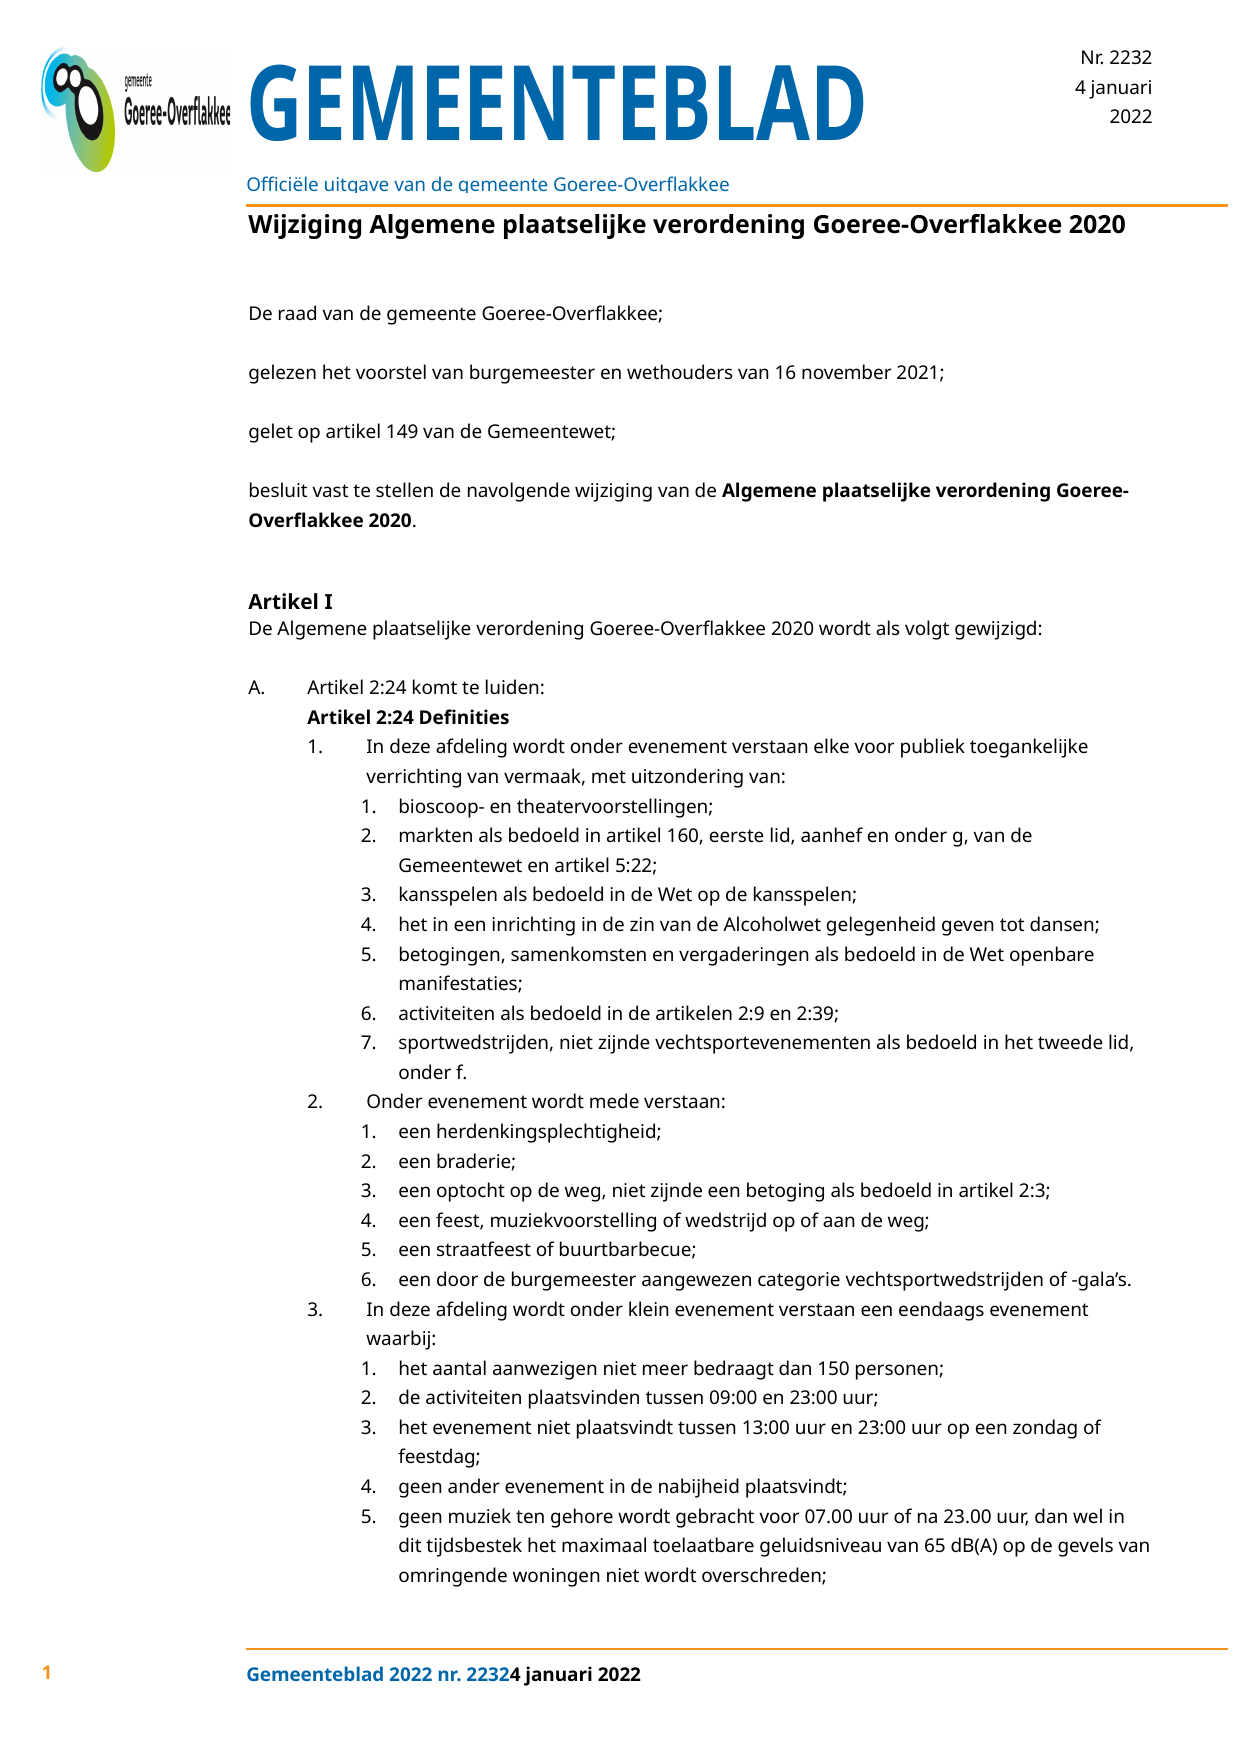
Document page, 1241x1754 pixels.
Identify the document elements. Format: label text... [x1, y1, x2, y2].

list het aantal aanwezigen niet meer bedraagt dan 150 personen; [361, 1355, 1152, 1381]
list een braderie; [361, 1148, 1152, 1174]
text Wijziging Algemene plaatselijke verordening Goeree-Overflakkee 2020 [248, 207, 1152, 241]
picture [41, 47, 231, 172]
text Artikel I [248, 587, 1152, 615]
list sportwedstrijden, niet zijnde vechtsportevenementen als bedoeld in het tweede lid, onder f. [361, 1029, 1152, 1085]
text De Algemene plaatselijke verordening Goeree-Overflakkee 2020 wordt als volgt gewijzigd: [248, 615, 1152, 641]
list een herdenkingsplechtigheid; [361, 1118, 1152, 1144]
text besluit vast te stellen de navolgende wijziging van de Algemene plaatselijke verordening Goeree-Overflakkee 2020. [248, 477, 1152, 533]
list een optocht op de weg, niet zijnde een betoging als bedoeld in artikel 2:3; [361, 1177, 1152, 1203]
list In deze afdeling wordt onder evenement verstaan elke voor publiek toegankelijke verrichting van vermaak, met uitzondering van: [307, 734, 1152, 789]
list markten als bedoeld in artikel 160, eerste lid, aanhef en onder g, van de Gemeentewet en artikel 5:22; [361, 822, 1152, 878]
list Onder evenement wordt mede verstaan: [307, 1089, 1152, 1114]
list Artikel 2:24 Definities [248, 704, 1152, 730]
list Artikel 2:24 komt te luiden: [248, 674, 1152, 700]
list kansspelen als bedoeld in de Wet op de kansspelen; [361, 882, 1152, 907]
list geen ander evenement in de nabijheid plaatsvindt; [361, 1473, 1152, 1499]
list een feest, muziekvoorstelling of wedstrijd op of aan de weg; [361, 1207, 1152, 1233]
list het evenement niet plaatsvindt tussen 13:00 uur en 23:00 uur op een zondag of feestdag; [361, 1414, 1152, 1469]
list betogingen, samenkomsten en vergaderingen als bedoeld in de Wet openbare manifestaties; [361, 941, 1152, 996]
list geen muziek ten gehore wordt gebracht voor 07.00 uur of na 23.00 uur, dan wel in dit tijdsbestek het maximaal toelaatbare geluidsniveau van 65 dB(A) op de gevels van omringende woningen niet wordt overschreden; [361, 1503, 1152, 1588]
text gelezen het voorstel van burgemeester en wethouders van 16 november 2021; [248, 359, 1152, 385]
list de activiteiten plaatsvinden tussen 09:00 en 23:00 uur; [361, 1384, 1152, 1410]
list een straatfeest of buurtbarbecue; [361, 1237, 1152, 1262]
text gelet op artikel 149 van de Gemeentewet; [248, 418, 1152, 444]
list het in een inrichting in de zin van de Alcoholwet gelegenheid geven tot dansen; [361, 911, 1152, 937]
list een door de burgemeester aangewezen categorie vechtsportwedstrijden of -gala’s. [361, 1266, 1152, 1292]
list activiteiten als bedoeld in de artikelen 2:9 en 2:39; [361, 1000, 1152, 1026]
list bioscoop- en theatervoorstellingen; [361, 793, 1152, 819]
list In deze afdeling wordt onder klein evenement verstaan een eendaags evenement waarbij: [307, 1296, 1152, 1351]
text De raad van de gemeente Goeree-Overflakkee; [248, 300, 1152, 326]
